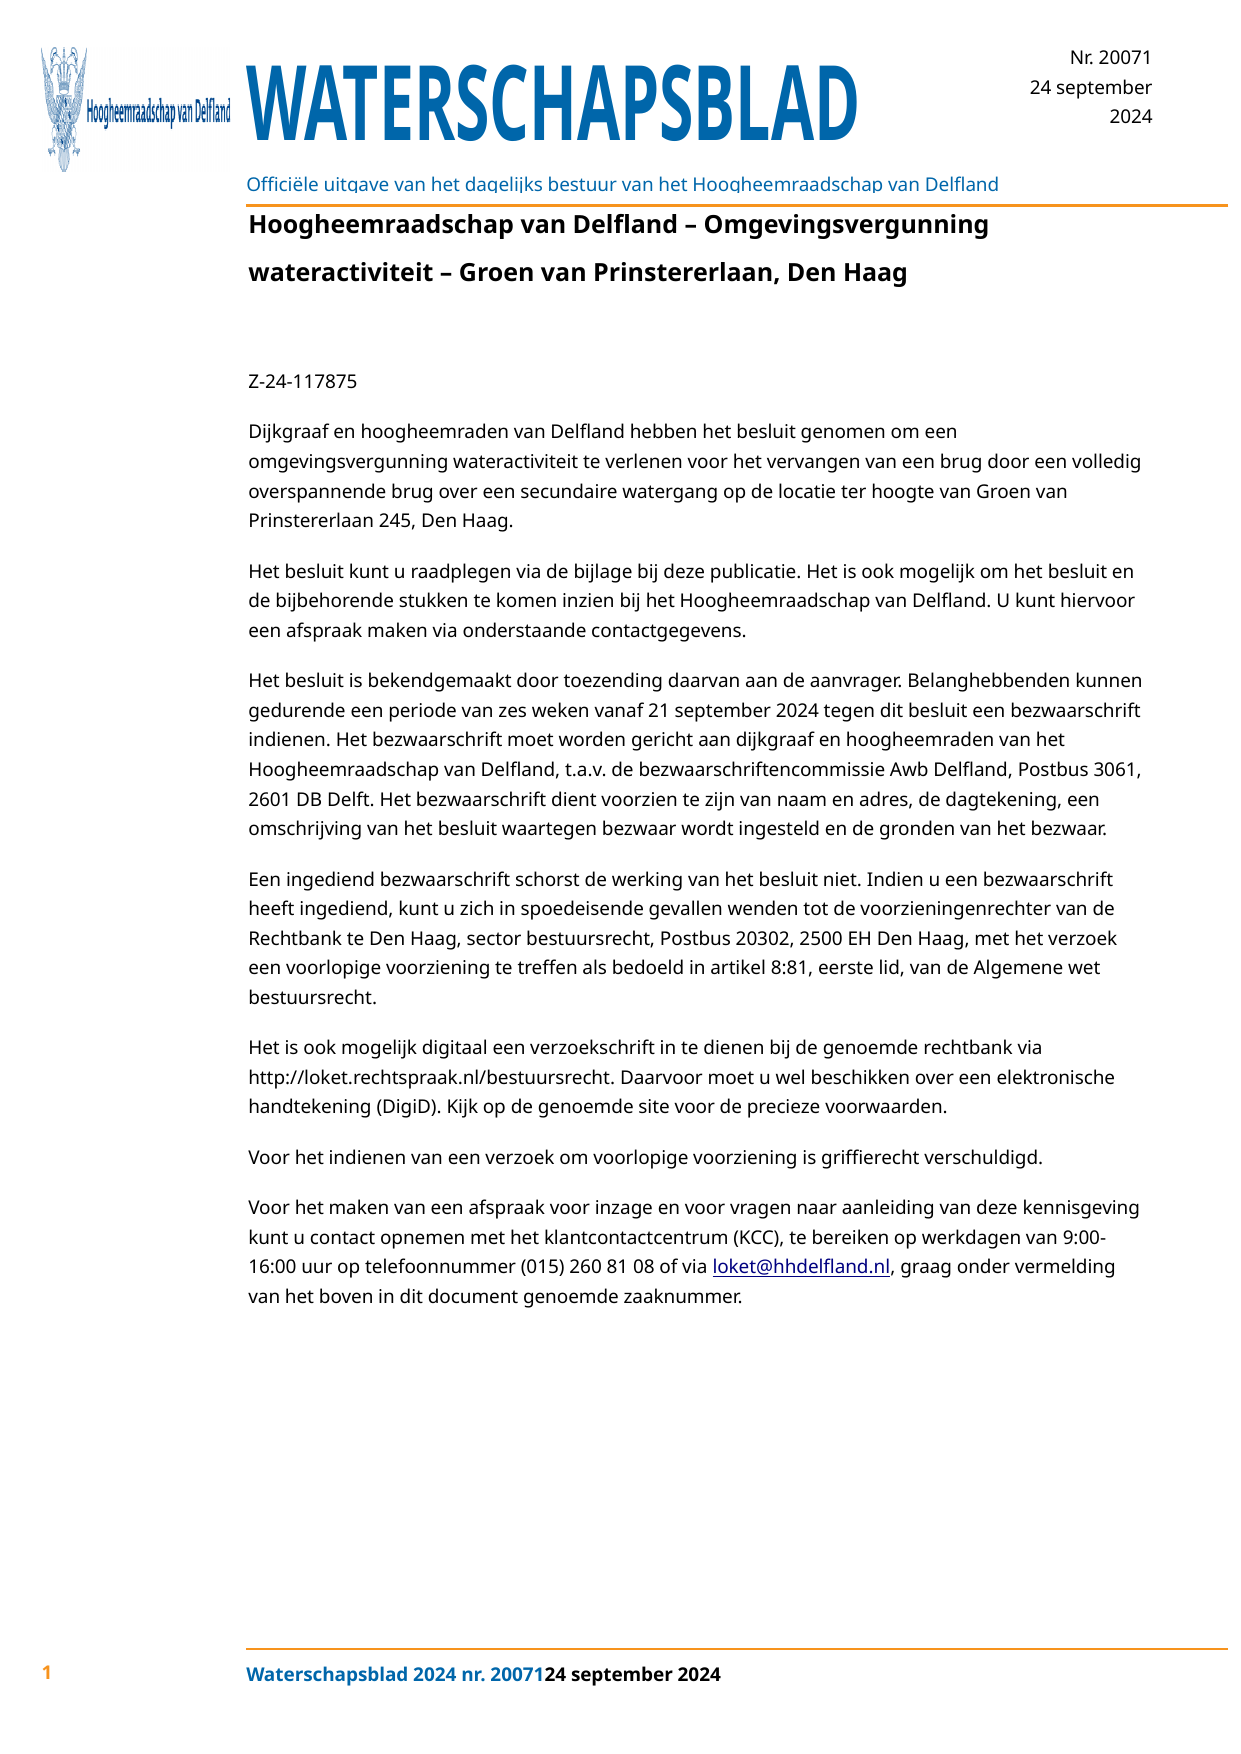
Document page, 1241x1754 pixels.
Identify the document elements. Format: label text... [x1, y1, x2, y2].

text Het besluit is bekendgemaakt door toezending daarvan aan de aanvrager. Belanghebbenden kunnen gedurende een periode van zes weken vanaf 21 september 2024 tegen dit besluit een bezwaarschrift indienen. Het bezwaarschrift moet worden gericht aan dijkgraaf en hoogheemraden van het Hoogheemraadschap van Delfland, t.a.v. de bezwaarschriftencommissie Awb Delfland, Postbus 3061, 2601 DB Delft. Het bezwaarschrift dient voorzien te zijn van naam en adres, de dagtekening, een omschrijving van het besluit waartegen bezwaar wordt ingesteld en de gronden van het bezwaar. [248, 667, 1152, 841]
text Het besluit kunt u raadplegen via de bijlage bij deze publicatie. Het is ook mogelijk om het besluit en de bijbehorende stukken te komen inzien bij het Hoogheemraadschap van Delfland. U kunt hiervoor een afspraak maken via onderstaande contactgegevens. [248, 558, 1152, 643]
picture [41, 47, 231, 172]
text Z-24-117875 [248, 368, 1152, 394]
text Hoogheemraadschap van Delfland – Omgevingsvergunning wateractiviteit – Groen van Prinstererlaan, Den Haag [248, 207, 1152, 288]
text Voor het maken van een afspraak voor inzage en voor vragen naar aanleiding van deze kennisgeving kunt u contact opnemen met het klantcontactcentrum (KCC), te bereiken op werkdagen van 9:00-16:00 uur op telefoonnummer (015) 260 81 08 of via loket@hhdelfland.nl, graag onder vermelding van het boven in dit document genoemde zaaknummer. [248, 1194, 1152, 1309]
text Het is ook mogelijk digitaal een verzoekschrift in te dienen bij de genoemde rechtbank via http://loket.rechtspraak.nl/bestuursrecht. Daarvoor moet u wel beschikken over een elektronische handtekening (DigiD). Kijk op de genoemde site voor de precieze voorwaarden. [248, 1034, 1152, 1119]
text Een ingediend bezwaarschrift schorst de werking van het besluit niet. Indien u een bezwaarschrift heeft ingediend, kunt u zich in spoedeisende gevallen wenden tot de voorzieningenrechter van de Rechtbank te Den Haag, sector bestuursrecht, Postbus 20302, 2500 EH Den Haag, met het verzoek een voorlopige voorziening te treffen als bedoeld in artikel 8:81, eerste lid, van de Algemene wet bestuursrecht. [248, 866, 1152, 1010]
text Voor het indienen van een verzoek om voorlopige voorziening is griffierecht verschuldigd. [248, 1144, 1152, 1170]
text Dijkgraaf en hoogheemraden van Delfland hebben het besluit genomen om een omgevingsvergunning wateractiviteit te verlenen voor het vervangen van een brug door een volledig overspannende brug over een secundaire watergang op de locatie ter hoogte van Groen van Prinstererlaan 245, Den Haag. [248, 419, 1152, 533]
